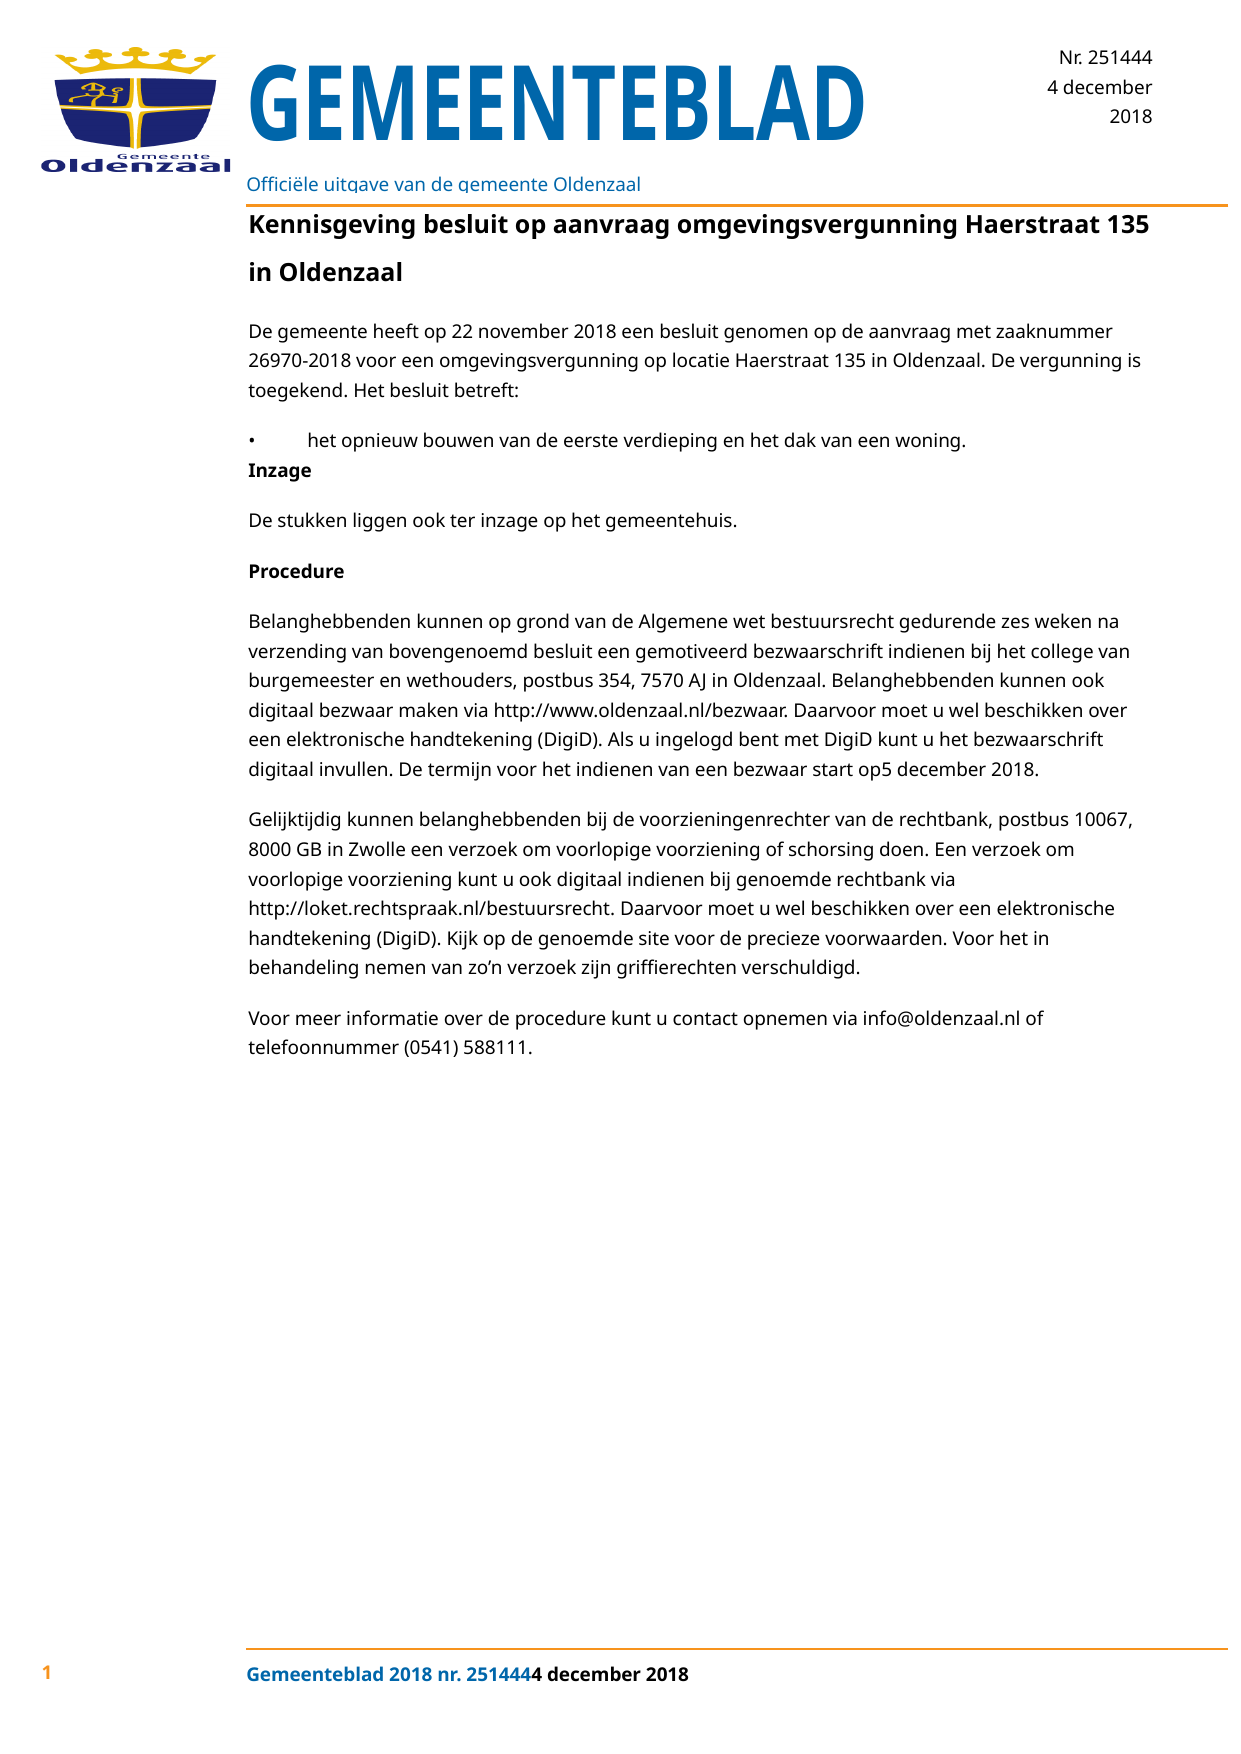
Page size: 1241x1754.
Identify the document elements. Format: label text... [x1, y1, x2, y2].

text De stukken liggen ook ter inzage op het gemeentehuis. [248, 507, 1152, 533]
picture [41, 47, 231, 172]
text Gelijktijdig kunnen belanghebbenden bij de voorzieningenrechter van de rechtbank, postbus 10067, 8000 GB in Zwolle een verzoek om voorlopige voorziening of schorsing doen. Een verzoek om voorlopige voorziening kunt u ook digitaal indienen bij genoemde rechtbank via http://loket.rechtspraak.nl/bestuursrecht. Daarvoor moet u wel beschikken over een elektronische handtekening (DigiD). Kijk op de genoemde site voor de precieze voorwaarden. Voor het in behandeling nemen van zo’n verzoek zijn griffierechten verschuldigd. [248, 807, 1152, 980]
text Voor meer informatie over de procedure kunt u contact opnemen via info@oldenzaal.nl of telefoonnummer (0541) 588111. [248, 1005, 1152, 1060]
list het opnieuw bouwen van de eerste verdieping en het dak van een woning. [248, 427, 1152, 453]
text Inzage [248, 457, 1152, 483]
text Kennisgeving besluit op aanvraag omgevingsvergunning Haerstraat 135 in Oldenzaal [248, 207, 1152, 288]
text De gemeente heeft op 22 november 2018 een besluit genomen op de aanvraag met zaaknummer 26970-2018 voor een omgevingsvergunning op locatie Haerstraat 135 in Oldenzaal. De vergunning is toegekend. Het besluit betreft: [248, 318, 1152, 403]
text Procedure [248, 558, 1152, 584]
text Belanghebbenden kunnen op grond van de Algemene wet bestuursrecht gedurende zes weken na verzending van bovengenoemd besluit een gemotiveerd bezwaarschrift indienen bij het college van burgemeester en wethouders, postbus 354, 7570 AJ in Oldenzaal. Belanghebbenden kunnen ook digitaal bezwaar maken via http://www.oldenzaal.nl/bezwaar. Daarvoor moet u wel beschikken over een elektronische handtekening (DigiD). Als u ingelogd bent met DigiD kunt u het bezwaarschrift digitaal invullen. De termijn voor het indienen van een bezwaar start op5 december 2018. [248, 608, 1152, 782]
